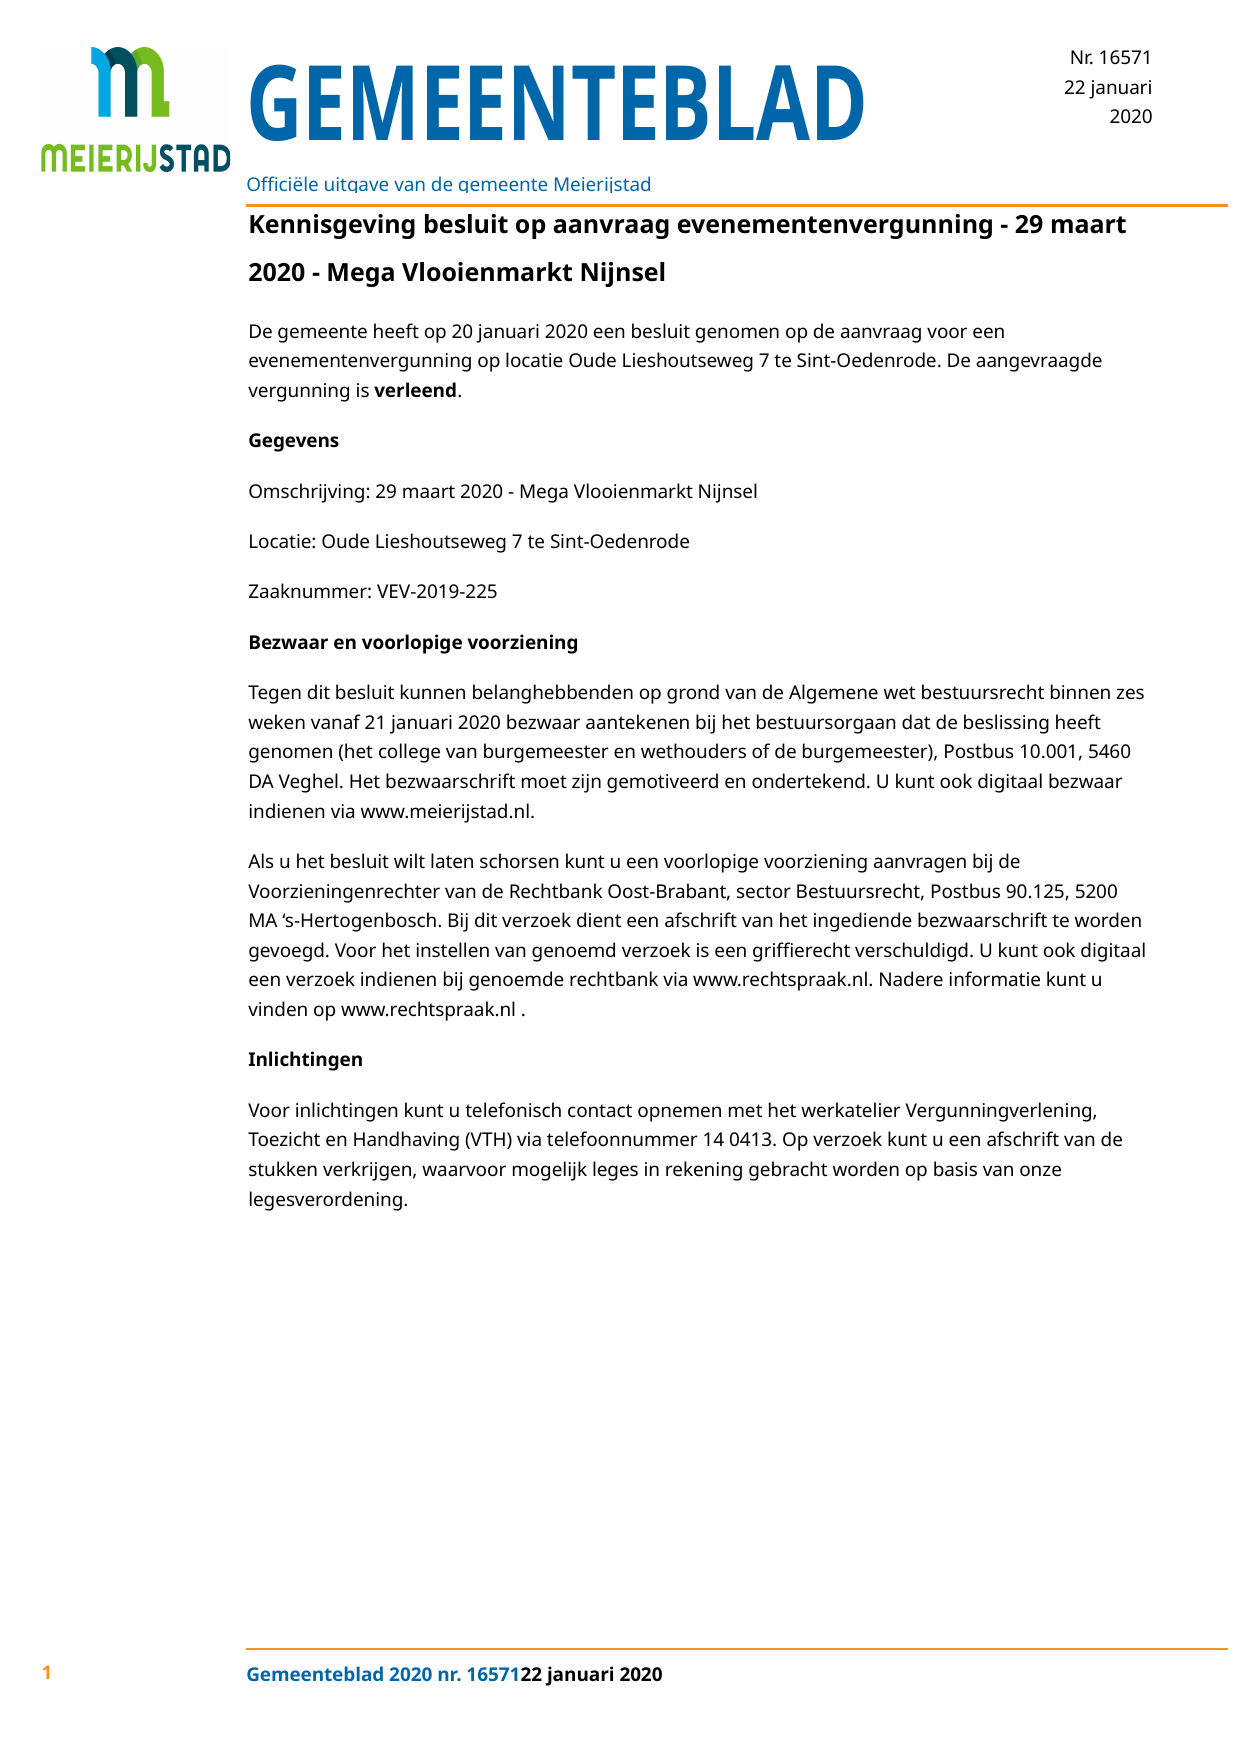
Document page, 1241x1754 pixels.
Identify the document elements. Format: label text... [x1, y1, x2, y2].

picture [41, 47, 231, 172]
text Kennisgeving besluit op aanvraag evenementenvergunning - 29 maart 2020 - Mega Vlooienmarkt Nijnsel [248, 207, 1152, 288]
text Inlichtingen [248, 1047, 1152, 1072]
text Tegen dit besluit kunnen belanghebbenden op grond van de Algemene wet bestuursrecht binnen zes weken vanaf 21 januari 2020 bezwaar aantekenen bij het bestuursorgaan dat de beslissing heeft genomen (het college van burgemeester en wethouders of de burgemeester), Postbus 10.001, 5460 DA Veghel. Het bezwaarschrift moet zijn gemotiveerd en ondertekend. U kunt ook digitaal bezwaar indienen via www.meierijstad.nl. [248, 679, 1152, 824]
text Bezwaar en voorlopige voorziening [248, 629, 1152, 655]
text Locatie: Oude Lieshoutseweg 7 te Sint-Oedenrode [248, 528, 1152, 554]
text Als u het besluit wilt laten schorsen kunt u een voorlopige voorziening aanvragen bij de Voorzieningenrechter van de Rechtbank Oost-Brabant, sector Bestuursrecht, Postbus 90.125, 5200 MA ‘s-Hertogenbosch. Bij dit verzoek dient een afschrift van het ingediende bezwaarschrift te worden gevoegd. Voor het instellen van genoemd verzoek is een griffierecht verschuldigd. U kunt ook digitaal een verzoek indienen bij genoemde rechtbank via www.rechtspraak.nl. Nadere informatie kunt u vinden op www.rechtspraak.nl . [248, 848, 1152, 1022]
text Omschrijving: 29 maart 2020 - Mega Vlooienmarkt Nijnsel [248, 478, 1152, 504]
text Voor inlichtingen kunt u telefonisch contact opnemen met het werkatelier Vergunningverlening, Toezicht en Handhaving (VTH) via telefoonnummer 14 0413. Op verzoek kunt u een afschrift van de stukken verkrijgen, waarvoor mogelijk leges in rekening gebracht worden op basis van onze legesverordening. [248, 1097, 1152, 1212]
text De gemeente heeft op 20 januari 2020 een besluit genomen op de aanvraag voor een evenementenvergunning op locatie Oude Lieshoutseweg 7 te Sint-Oedenrode. De aangevraagde vergunning is verleend. [248, 318, 1152, 403]
text Gegevens [248, 427, 1152, 453]
text Zaaknummer: VEV-2019-225 [248, 579, 1152, 604]
